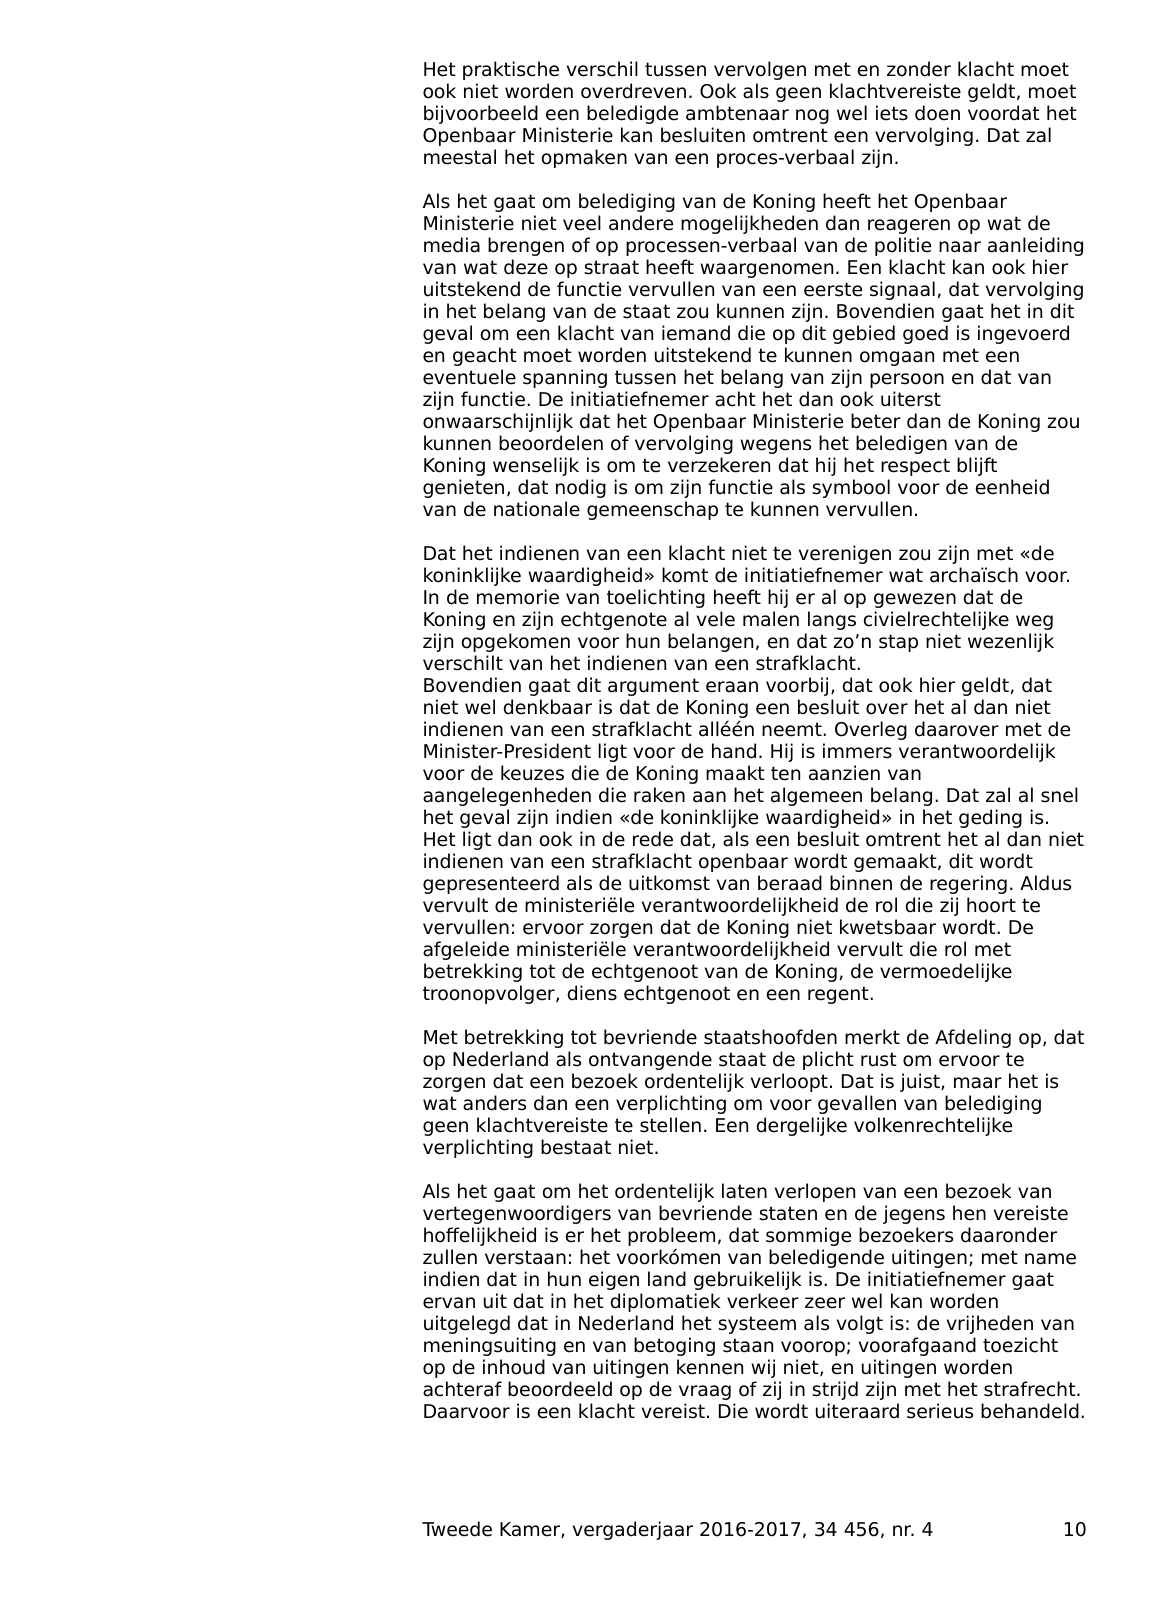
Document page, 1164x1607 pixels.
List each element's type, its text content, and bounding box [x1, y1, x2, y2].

text Als het gaat om het ordentelijk laten verlopen van een bezoek van vertegenwoordigers van bevriende staten en de jegens hen vereiste hoffelijkheid is er het probleem, dat sommige bezoekers daaronder zullen verstaan: het voorkómen van beledigende uitingen; met name indien dat in hun eigen land gebruikelijk is. De initiatiefnemer gaat ervan uit dat in het diplomatiek verkeer zeer wel kan worden uitgelegd dat in Nederland het systeem als volgt is: de vrijheden van meningsuiting en van betoging staan voorop; voorafgaand toezicht op de inhoud van uitingen kennen wij niet, en uitingen worden achteraf beoordeeld op de vraag of zij in strijd zijn met het strafrecht. Daarvoor is een klacht vereist. Die wordt uiteraard serieus behandeld. [422, 1181, 1087, 1423]
text Bovendien gaat dit argument eraan voorbij, dat ook hier geldt, dat niet wel denkbaar is dat de Koning een besluit over het al dan niet indienen van een strafklacht alléén neemt. Overleg daarover met de Minister-President ligt voor de hand. Hij is immers verantwoordelijk voor de keuzes die de Koning maakt ten aanzien van aangelegenheden die raken aan het algemeen belang. Dat zal al snel het geval zijn indien «de koninklijke waardigheid» in het geding is. Het ligt dan ook in de rede dat, als een besluit omtrent het al dan niet indienen van een strafklacht openbaar wordt gemaakt, dit wordt gepresenteerd als de uitkomst van beraad binnen de regering. Aldus vervult de ministeriële verantwoordelijkheid de rol die zij hoort te vervullen: ervoor zorgen dat de Koning niet kwetsbaar wordt. De afgeleide ministeriële verantwoordelijkheid vervult die rol met betrekking tot de echtgenoot van de Koning, de vermoedelijke troonopvolger, diens echtgenoot en een regent. [422, 675, 1087, 1004]
text Met betrekking tot bevriende staatshoofden merkt de Afdeling op, dat op Nederland als ontvangende staat de plicht rust om ervoor te zorgen dat een bezoek ordentelijk verloopt. Dat is juist, maar het is wat anders dan een verplichting om voor gevallen van belediging geen klachtvereiste te stellen. Een dergelijke volkenrechtelijke verplichting bestaat niet. [422, 1027, 1087, 1159]
text Dat het indienen van een klacht niet te verenigen zou zijn met «de koninklijke waardigheid» komt de initiatiefnemer wat archaïsch voor. In de memorie van toelichting heeft hij er al op gewezen dat de Koning en zijn echtgenote al vele malen langs civielrechtelijke weg zijn opgekomen voor hun belangen, en dat zo’n stap niet wezenlijk verschilt van het indienen van een strafklacht. [422, 543, 1087, 675]
text Het praktische verschil tussen vervolgen met en zonder klacht moet ook niet worden overdreven. Ook als geen klachtvereiste geldt, moet bijvoorbeeld een beledigde ambtenaar nog wel iets doen voordat het Openbaar Ministerie kan besluiten omtrent een vervolging. Dat zal meestal het opmaken van een proces-verbaal zijn. [422, 59, 1087, 169]
text Als het gaat om belediging van de Koning heeft het Openbaar Ministerie niet veel andere mogelijkheden dan reageren op wat de media brengen of op processen-verbaal van de politie naar aanleiding van wat deze op straat heeft waargenomen. Een klacht kan ook hier uitstekend de functie vervullen van een eerste signaal, dat vervolging in het belang van de staat zou kunnen zijn. Bovendien gaat het in dit geval om een klacht van iemand die op dit gebied goed is ingevoerd en geacht moet worden uitstekend te kunnen omgaan met een eventuele spanning tussen het belang van zijn persoon en dat van zijn functie. De initiatiefnemer acht het dan ook uiterst onwaarschijnlijk dat het Openbaar Ministerie beter dan de Koning zou kunnen beoordelen of vervolging wegens het beledigen van de Koning wenselijk is om te verzekeren dat hij het respect blijft genieten, dat nodig is om zijn functie als symbool voor de eenheid van de nationale gemeenschap te kunnen vervullen. [422, 191, 1087, 521]
